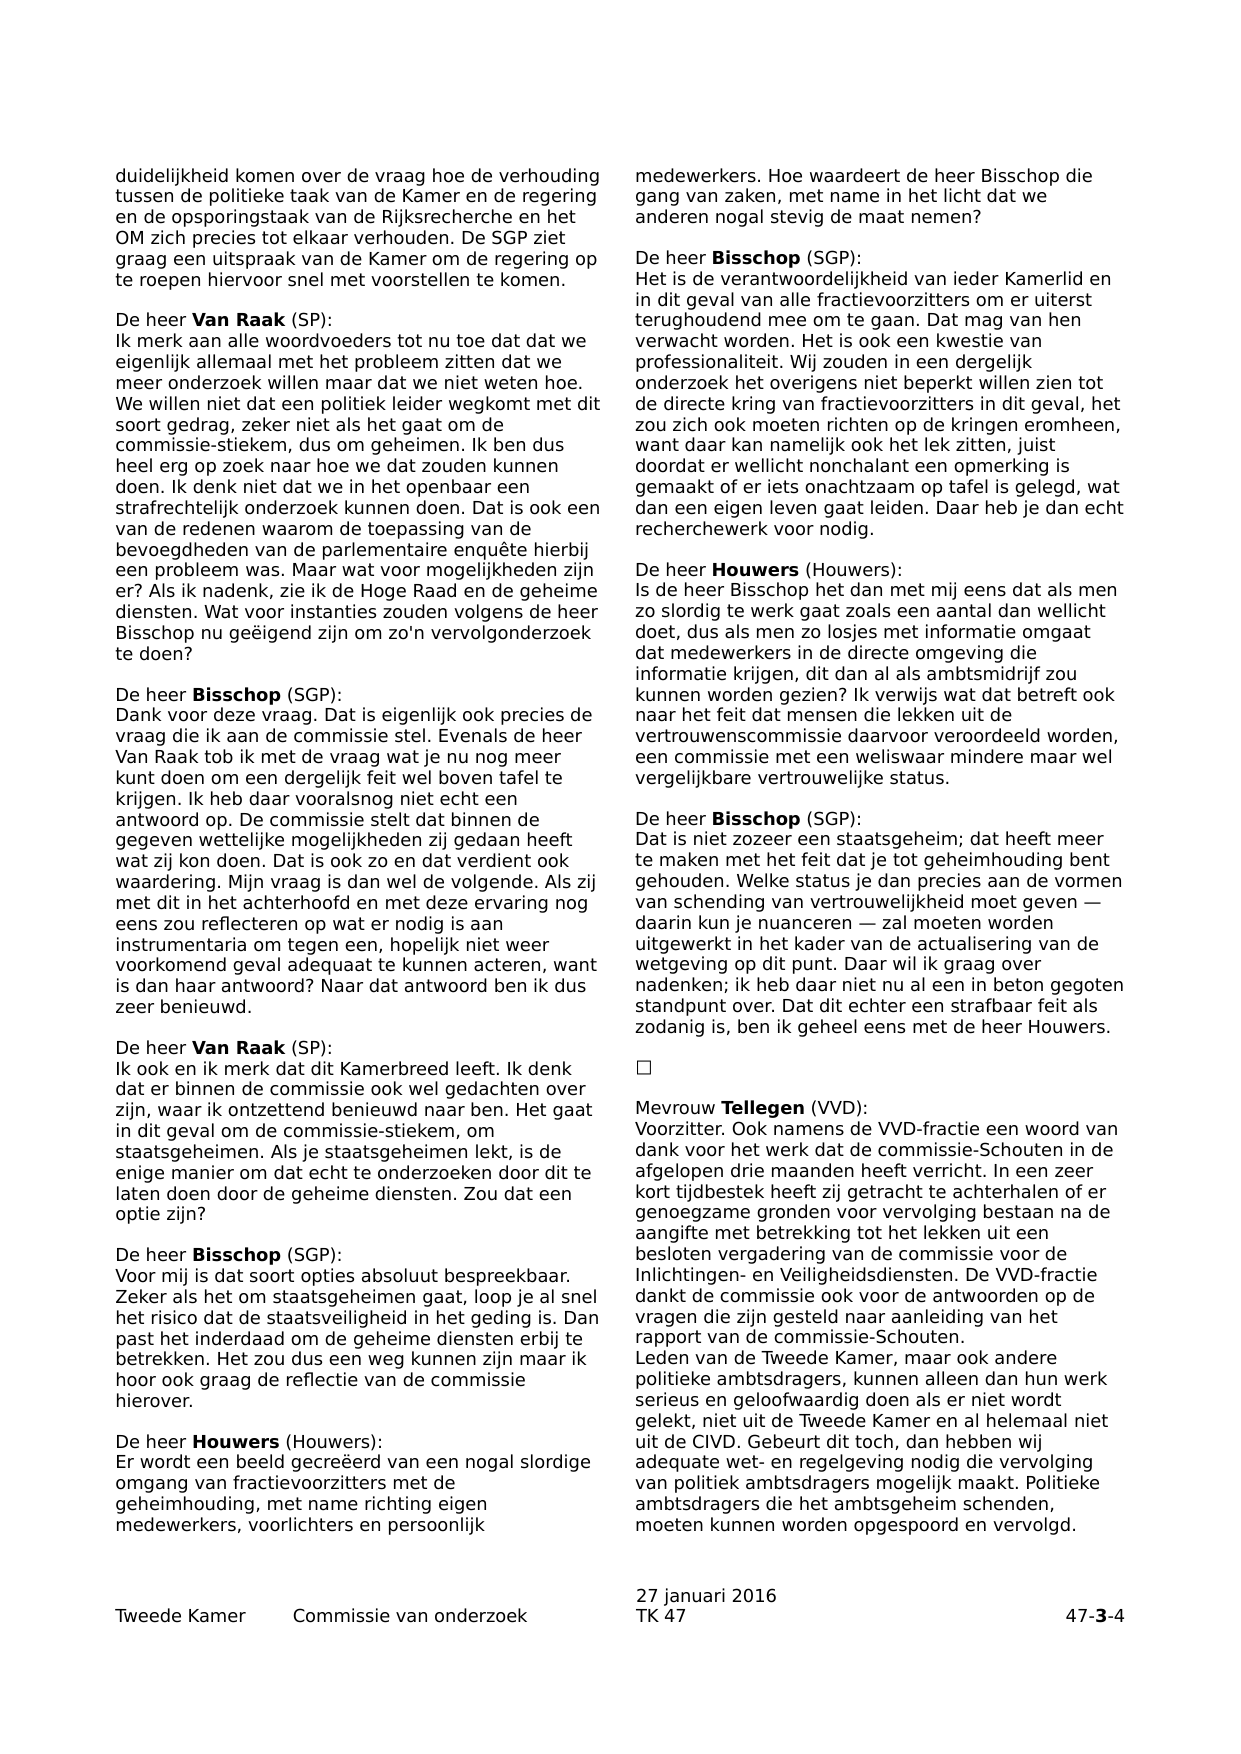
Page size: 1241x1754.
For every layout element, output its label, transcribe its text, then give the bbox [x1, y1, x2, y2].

text Is de heer Bisschop het dan met mij eens dat als men zo slordig te werk gaat zoals een aantal dan wellicht doet, dus als men zo losjes met informatie omgaat dat medewerkers in de directe omgeving die informatie krijgen, dit dan al als ambtsmidrijf zou kunnen worden gezien? Ik verwijs wat dat betreft ook naar het feit dat mensen die lekken uit de vertrouwenscommissie daarvoor veroordeeld worden, een commissie met een weliswaar mindere maar wel vergelijkbare vertrouwelijke status. [635, 580, 1125, 788]
text Dat is niet zozeer een staatsgeheim; dat heeft meer te maken met het feit dat je tot geheimhouding bent gehouden. Welke status je dan precies aan de vormen van schending van vertrouwelijkheid moet geven — daarin kun je nuanceren — zal moeten worden uitgewerkt in het kader van de actualisering van de wetgeving op dit punt. Daar wil ik graag over nadenken; ik heb daar niet nu al een in beton gegoten standpunt over. Dat dit echter een strafbaar feit als zodanig is, ben ik geheel eens met de heer Houwers. [635, 829, 1125, 1037]
text Dank voor deze vraag. Dat is eigenlijk ook precies de vraag die ik aan de commissie stel. Evenals de heer Van Raak tob ik met de vraag wat je nu nog meer kunt doen om een dergelijk feit wel boven tafel te krijgen. Ik heb daar vooralsnog niet echt een antwoord op. De commissie stelt dat binnen de gegeven wettelijke mogelijkheden zij gedaan heeft wat zij kon doen. Dat is ook zo en dat verdient ook waardering. Mijn vraag is dan wel de volgende. Als zij met dit in het achterhoofd en met deze ervaring nog eens zou reflecteren op wat er nodig is aan instrumentaria om tegen een, hopelijk niet weer voorkomend geval adequaat te kunnen acteren, want is dan haar antwoord? Naar dat antwoord ben ik dus zeer benieuwd. [115, 705, 605, 1018]
text Voorzitter. Ook namens de VVD-fractie een woord van dank voor het werk dat de commissie-Schouten in de afgelopen drie maanden heeft verricht. In een zeer kort tijdbestek heeft zij getracht te achterhalen of er genoegzame gronden voor vervolging bestaan na de aangifte met betrekking tot het lekken uit een besloten vergadering van de commissie voor de Inlichtingen- en Veiligheidsdiensten. De VVD-fractie dankt de commissie ook voor de antwoorden op de vragen die zijn gesteld naar aanleiding van het rapport van de commissie-Schouten. [635, 1119, 1125, 1348]
text De heer Houwers (Houwers): [635, 559, 1125, 580]
text Voor mij is dat soort opties absoluut bespreekbaar. Zeker als het om staatsgeheimen gaat, loop je al snel het risico dat de staatsveiligheid in het geding is. Dan past het inderdaad om de geheime diensten erbij te betrekken. Het zou dus een weg kunnen zijn maar ik hoor ook graag de reflectie van de commissie hierover. [115, 1266, 605, 1412]
text De heer Bisschop (SGP): [115, 1245, 605, 1266]
text Leden van de Tweede Kamer, maar ook andere politieke ambtsdragers, kunnen alleen dan hun werk serieus en geloofwaardig doen als er niet wordt gelekt, niet uit de Tweede Kamer en al helemaal niet uit de CIVD. Gebeurt dit toch, dan hebben wij adequate wet- en regelgeving nodig die vervolging van politiek ambtsdragers mogelijk maakt. Politieke ambtsdragers die het ambtsgeheim schenden, moeten kunnen worden opgespoord en vervolgd. [635, 1348, 1125, 1536]
text medewerkers. Hoe waardeert de heer Bisschop die gang van zaken, met name in het licht dat we anderen nogal stevig de maat nemen? [635, 165, 1125, 228]
text duidelijkheid komen over de vraag hoe de verhouding tussen de politieke taak van de Kamer en de regering en de opsporingstaak van de Rijksrecherche en het OM zich precies tot elkaar verhouden. De SGP ziet graag een uitspraak van de Kamer om de regering op te roepen hiervoor snel met voorstellen te komen. [115, 165, 605, 290]
text De heer Van Raak (SP): [115, 1038, 605, 1058]
text Er wordt een beeld gecreëerd van een nogal slordige omgang van fractievoorzitters met de geheimhouding, met name richting eigen medewerkers, voorlichters en persoonlijk [115, 1452, 605, 1536]
text De heer Bisschop (SGP): [635, 248, 1125, 268]
text De heer Van Raak (SP): [115, 310, 605, 331]
text De heer Houwers (Houwers): [115, 1432, 605, 1452]
text Mevrouw Tellegen (VVD): [635, 1098, 1125, 1119]
text Ik ook en ik merk dat dit Kamerbreed leeft. Ik denk dat er binnen de commissie ook wel gedachten over zijn, waar ik ontzettend benieuwd naar ben. Het gaat in dit geval om de commissie-stiekem, om staatsgeheimen. Als je staatsgeheimen lekt, is de enige manier om dat echt te onderzoeken door dit te laten doen door de geheime diensten. Zou dat een optie zijn? [115, 1058, 605, 1225]
text Het is de verantwoordelijkheid van ieder Kamerlid en in dit geval van alle fractievoorzitters om er uiterst terughoudend mee om te gaan. Dat mag van hen verwacht worden. Het is ook een kwestie van professionaliteit. Wij zouden in een dergelijk onderzoek het overigens niet beperkt willen zien tot de directe kring van fractievoorzitters in dit geval, het zou zich ook moeten richten op de kringen eromheen, want daar kan namelijk ook het lek zitten, juist doordat er wellicht nonchalant een opmerking is gemaakt of er iets onachtzaam op tafel is gelegd, wat dan een eigen leven gaat leiden. Daar heb je dan echt recherchewerk voor nodig. [635, 268, 1125, 539]
text ⬜ [635, 1057, 1125, 1078]
text De heer Bisschop (SGP): [115, 684, 605, 705]
text Ik merk aan alle woordvoeders tot nu toe dat dat we eigenlijk allemaal met het probleem zitten dat we meer onderzoek willen maar dat we niet weten hoe. We willen niet dat een politiek leider wegkomt met dit soort gedrag, zeker niet als het gaat om de commissie-stiekem, dus om geheimen. Ik ben dus heel erg op zoek naar hoe we dat zouden kunnen doen. Ik denk niet dat we in het openbaar een strafrechtelijk onderzoek kunnen doen. Dat is ook een van de redenen waarom de toepassing van de bevoegdheden van de parlementaire enquête hierbij een probleem was. Maar wat voor mogelijkheden zijn er? Als ik nadenk, zie ik de Hoge Raad en de geheime diensten. Wat voor instanties zouden volgens de heer Bisschop nu geëigend zijn om zo'n vervolgonderzoek te doen? [115, 331, 605, 664]
text De heer Bisschop (SGP): [635, 808, 1125, 829]
